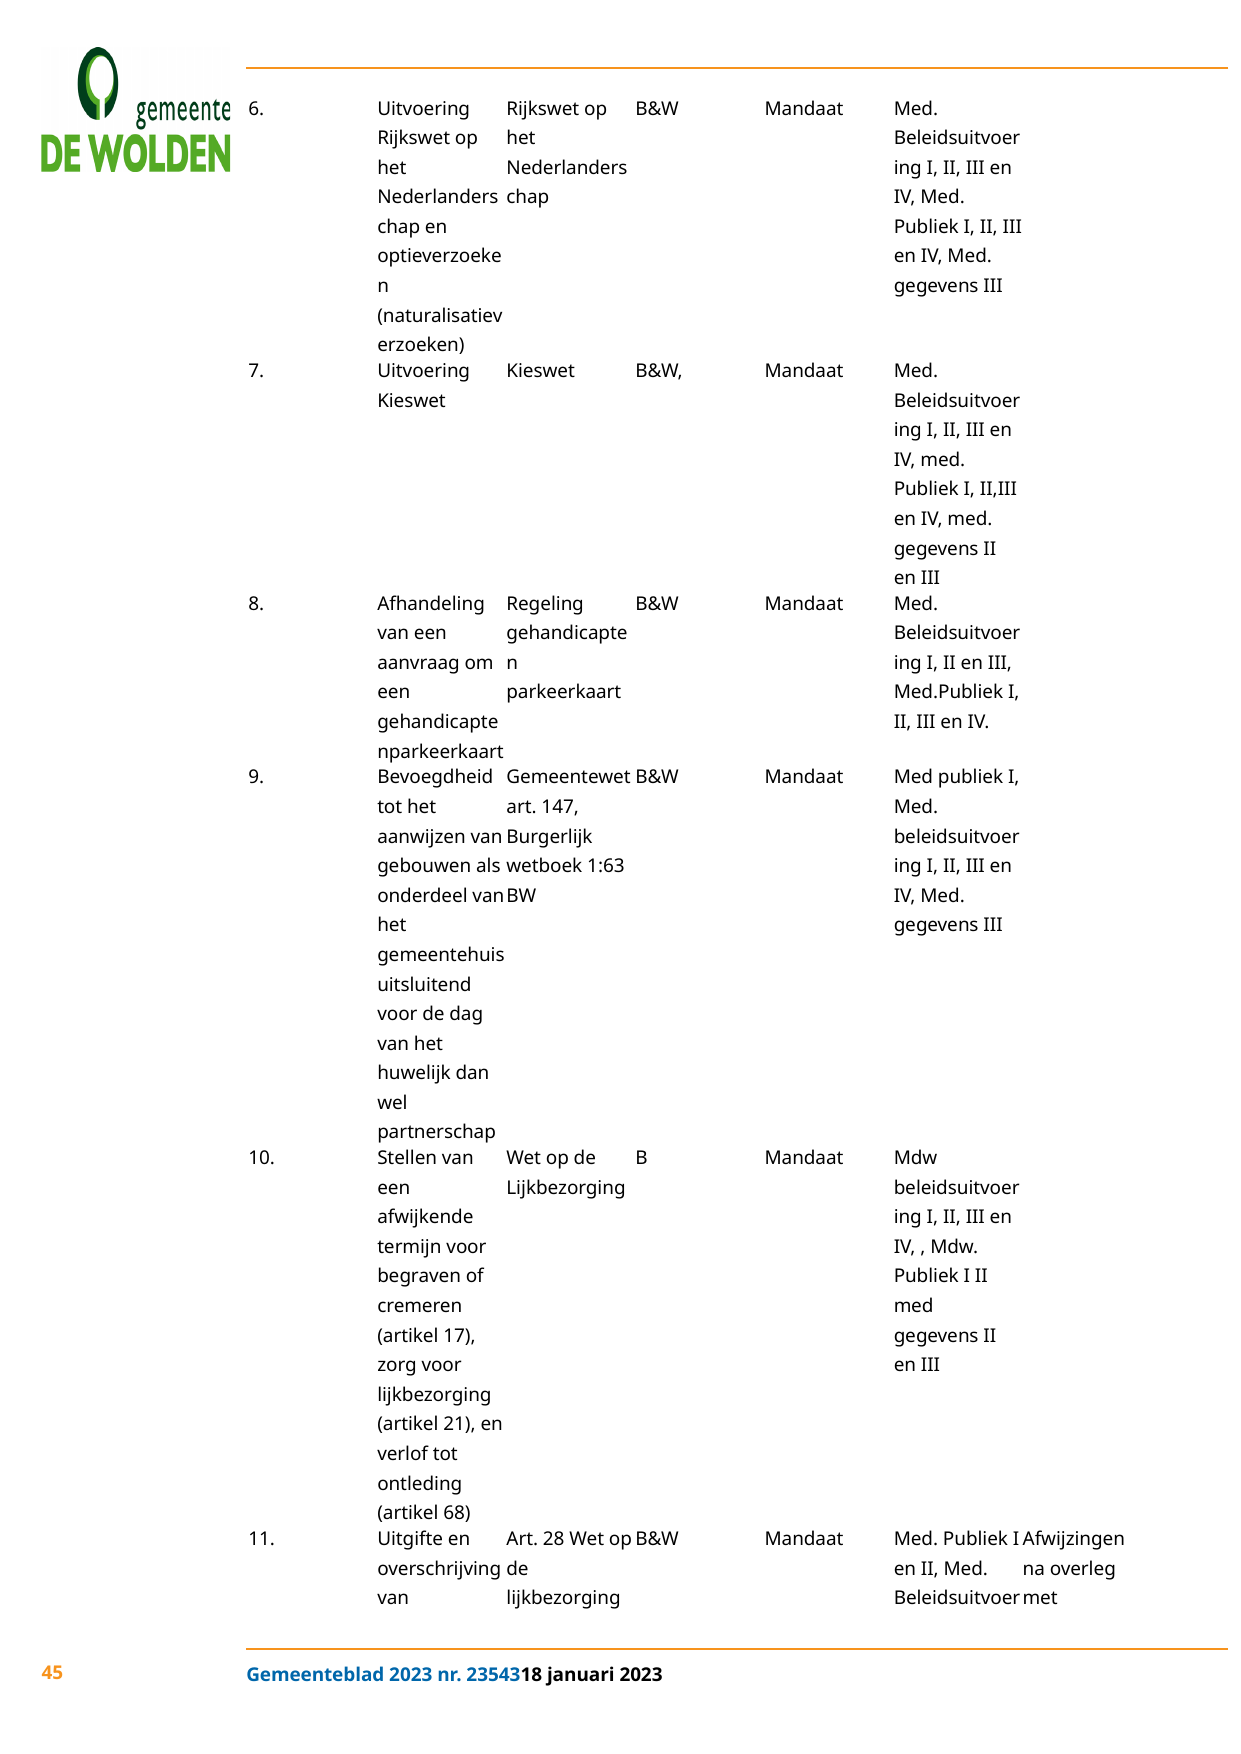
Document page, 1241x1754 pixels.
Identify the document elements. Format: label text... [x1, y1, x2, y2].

table_cell B&W [635, 95, 764, 357]
table_cell Mandaat [764, 95, 893, 357]
table_cell Med. Beleidsuitvoering I, II, III en IV, med. Publiek I, II,III en IV, med. gegevens II en III [894, 357, 1022, 590]
table_cell Mandaat [764, 1144, 893, 1525]
table_cell [1023, 357, 1152, 590]
table_cell [1023, 1144, 1152, 1525]
table_cell [1023, 95, 1152, 357]
table_cell Mandaat [764, 357, 893, 590]
table_cell Mandaat [764, 590, 893, 764]
table_cell Stellen van een afwijkende termijn voor begraven of cremeren (artikel 17), zorg voor lijkbezorging (artikel 21), en verlof tot ontleding (artikel 68) [377, 1144, 506, 1525]
table_cell Afhandeling van een aanvraag om een gehandicaptenparkeerkaart [377, 590, 506, 764]
table_cell Uitgifte en overschrijving van [377, 1525, 506, 1610]
table_cell Mandaat [764, 1525, 893, 1610]
table_cell [248, 95, 377, 357]
table_cell [248, 590, 377, 764]
table_cell B&W [635, 590, 764, 764]
table_cell [248, 1525, 377, 1610]
table_cell Rijkswet op het Nederlanderschap [506, 95, 635, 357]
table_cell B [635, 1144, 764, 1525]
table_cell Mandaat [764, 764, 893, 1144]
table_cell Med. Publiek I en II, Med. Beleidsuitvoer [894, 1525, 1022, 1610]
table_cell Kieswet [506, 357, 635, 590]
table_cell Uitvoering Kieswet [377, 357, 506, 590]
table_cell Wet op de Lijkbezorging [506, 1144, 635, 1525]
table_cell [1023, 764, 1152, 1144]
table_cell [248, 764, 377, 1144]
table_cell Regeling gehandicapten parkeerkaart [506, 590, 635, 764]
table_cell Med. Beleidsuitvoering I, II, III en IV, Med. Publiek I, II, III en IV, Med. gegevens III [894, 95, 1022, 357]
table_cell B&W [635, 764, 764, 1144]
table_cell Med. Beleidsuitvoering I, II en III, Med.Publiek I, II, III en IV. [894, 590, 1022, 764]
table_cell Mdw beleidsuitvoering I, II, III en IV, , Mdw. Publiek I II med gegevens II en III [894, 1144, 1022, 1525]
picture [41, 47, 231, 172]
table_cell [248, 357, 377, 590]
table_cell Art. 28 Wet op de lijkbezorging [506, 1525, 635, 1610]
table_cell [1023, 590, 1152, 764]
table_cell Gemeentewet art. 147, Burgerlijk wetboek 1:63 BW [506, 764, 635, 1144]
table_cell B&W [635, 1525, 764, 1610]
table_cell Afwijzingen na overleg met [1023, 1525, 1152, 1610]
table_cell Uitvoering Rijkswet op het Nederlanderschap en optieverzoeken (naturalisatieverzoeken) [377, 95, 506, 357]
table_cell Bevoegdheid tot het aanwijzen van gebouwen als onderdeel van het gemeentehuis uitsluitend voor de dag van het huwelijk dan wel partnerschap [377, 764, 506, 1144]
table_cell Med publiek I, Med. beleidsuitvoering I, II, III en IV, Med. gegevens III [894, 764, 1022, 1144]
table_cell [248, 1144, 377, 1525]
table_cell B&W, [635, 357, 764, 590]
